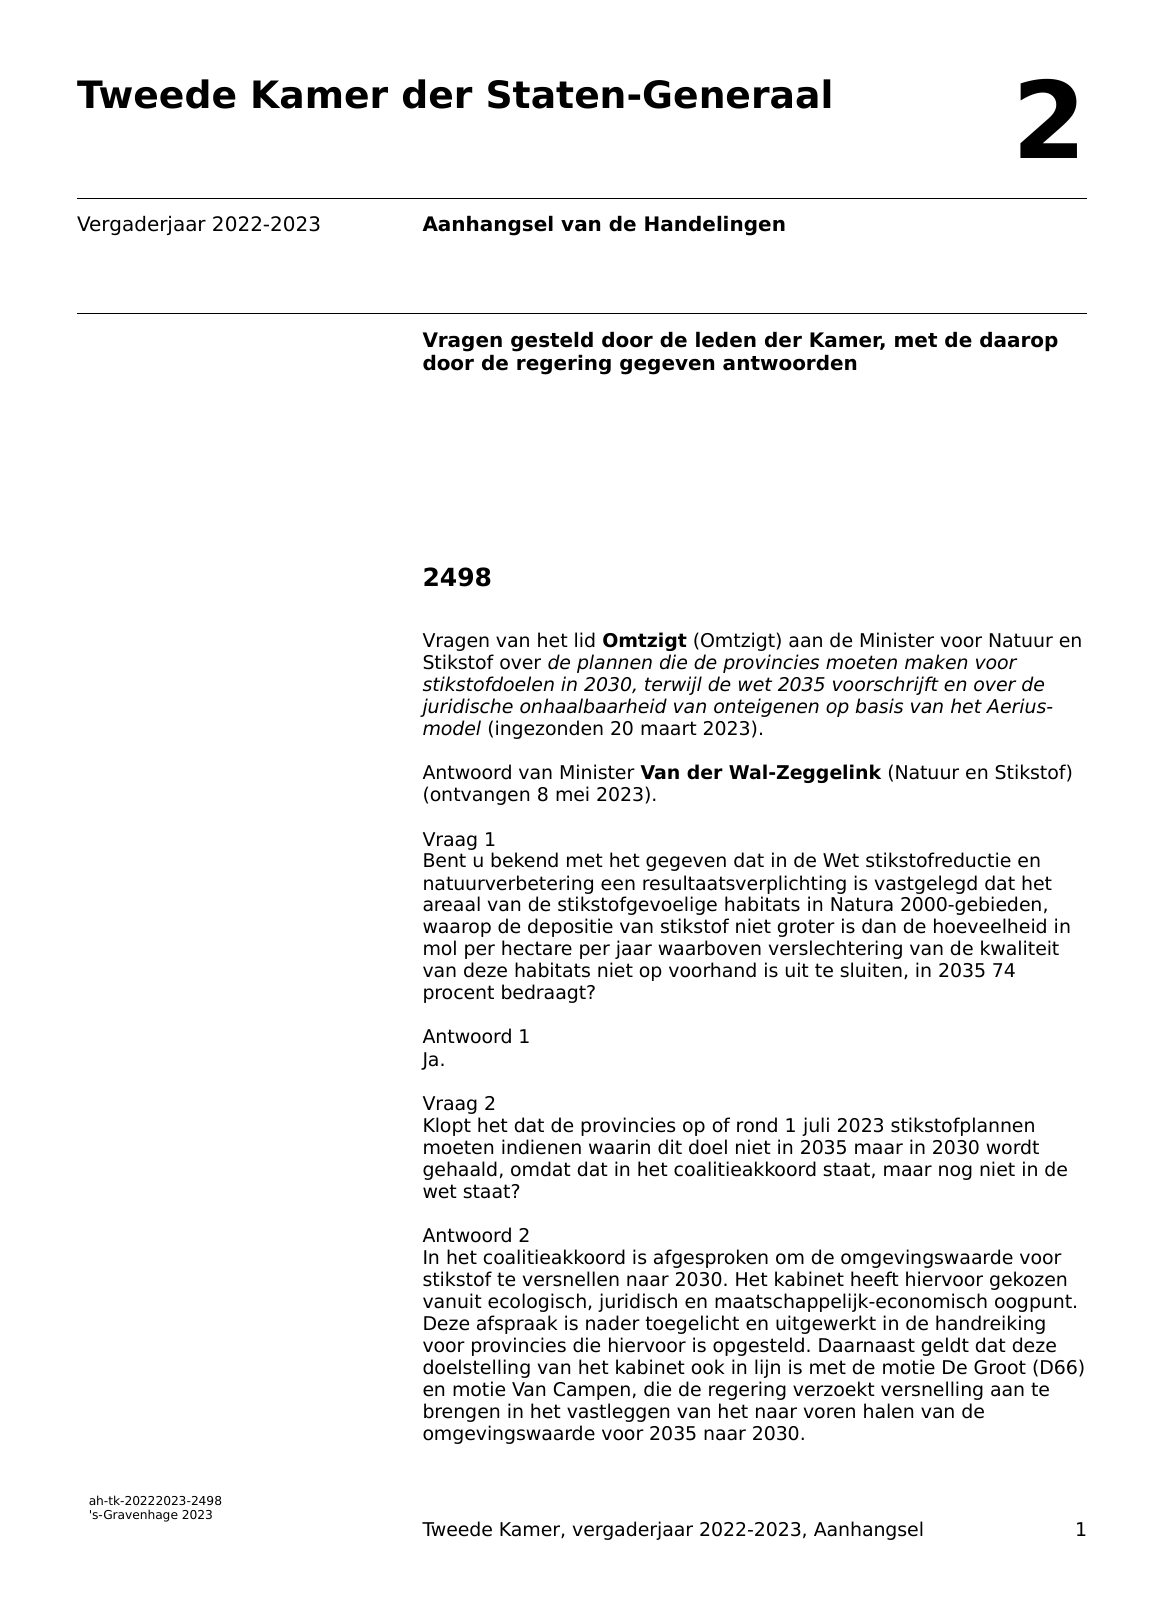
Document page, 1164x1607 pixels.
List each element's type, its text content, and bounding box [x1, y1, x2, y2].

text Vraag 2 [422, 1093, 1087, 1114]
table_cell Vergaderjaar 2022-2023 [77, 199, 422, 313]
table_header Tweede Kamer der Staten-Generaal [77, 59, 886, 198]
text 2498 [422, 563, 1087, 592]
text Antwoord van Minister Van der Wal-Zeggelink (Natuur en Stikstof) (ontvangen 8 mei 2023). [422, 762, 1087, 806]
text Vraag 1 [422, 828, 1087, 850]
text Antwoord 1 [422, 1026, 1087, 1048]
text In het coalitieakkoord is afgesproken om de omgevingswaarde voor stikstof te versnellen naar 2030. Het kabinet heeft hiervoor gekozen vanuit ecologisch, juridisch en maatschappelijk-economisch oogpunt. Deze afspraak is nader toegelicht en uitgewerkt in de handreiking voor provincies die hiervoor is opgesteld. Daarnaast geldt dat deze doelstelling van het kabinet ook in lijn is met de motie De Groot (D66) en motie Van Campen, die de regering verzoekt versnelling aan te brengen in het vastleggen van het naar voren halen van de omgevingswaarde voor 2035 naar 2030. [422, 1247, 1087, 1444]
table_header 2 [886, 59, 1087, 198]
text Ja. [422, 1048, 1087, 1070]
text 's-Gravenhage 2023 [88, 1508, 323, 1522]
text Vragen van het lid Omtzigt (Omtzigt) aan de Minister voor Natuur en Stikstof over de plannen die de provincies moeten maken voor stikstofdoelen in 2030, terwijl de wet 2035 voorschrijft en over de juridische onhaalbaarheid van onteigenen op basis van het Aerius-model (ingezonden 20 maart 2023). [422, 630, 1087, 740]
table_cell Aanhangsel van de Handelingen [422, 199, 1087, 313]
text ah-tk-20222023-2498 [88, 1494, 323, 1508]
text Klopt het dat de provincies op of rond 1 juli 2023 stikstofplannen moeten indienen waarin dit doel niet in 2035 maar in 2030 wordt gehaald, omdat dat in het coalitieakkoord staat, maar nog niet in de wet staat? [422, 1114, 1087, 1202]
text Bent u bekend met het gegeven dat in de Wet stikstofreductie en natuurverbetering een resultaatsverplichting is vastgelegd dat het areaal van de stikstofgevoelige habitats in Natura 2000-gebieden, waarop de depositie van stikstof niet groter is dan de hoeveelheid in mol per hectare per jaar waarboven verslechtering van de kwaliteit van deze habitats niet op voorhand is uit te sluiten, in 2035 74 procent bedraagt? [422, 850, 1087, 1004]
table_cell Vragen gesteld door de leden der Kamer, met de daarop door de regering gegeven antwoorden [422, 314, 1087, 375]
table_cell [77, 314, 422, 375]
text Antwoord 2 [422, 1225, 1087, 1247]
